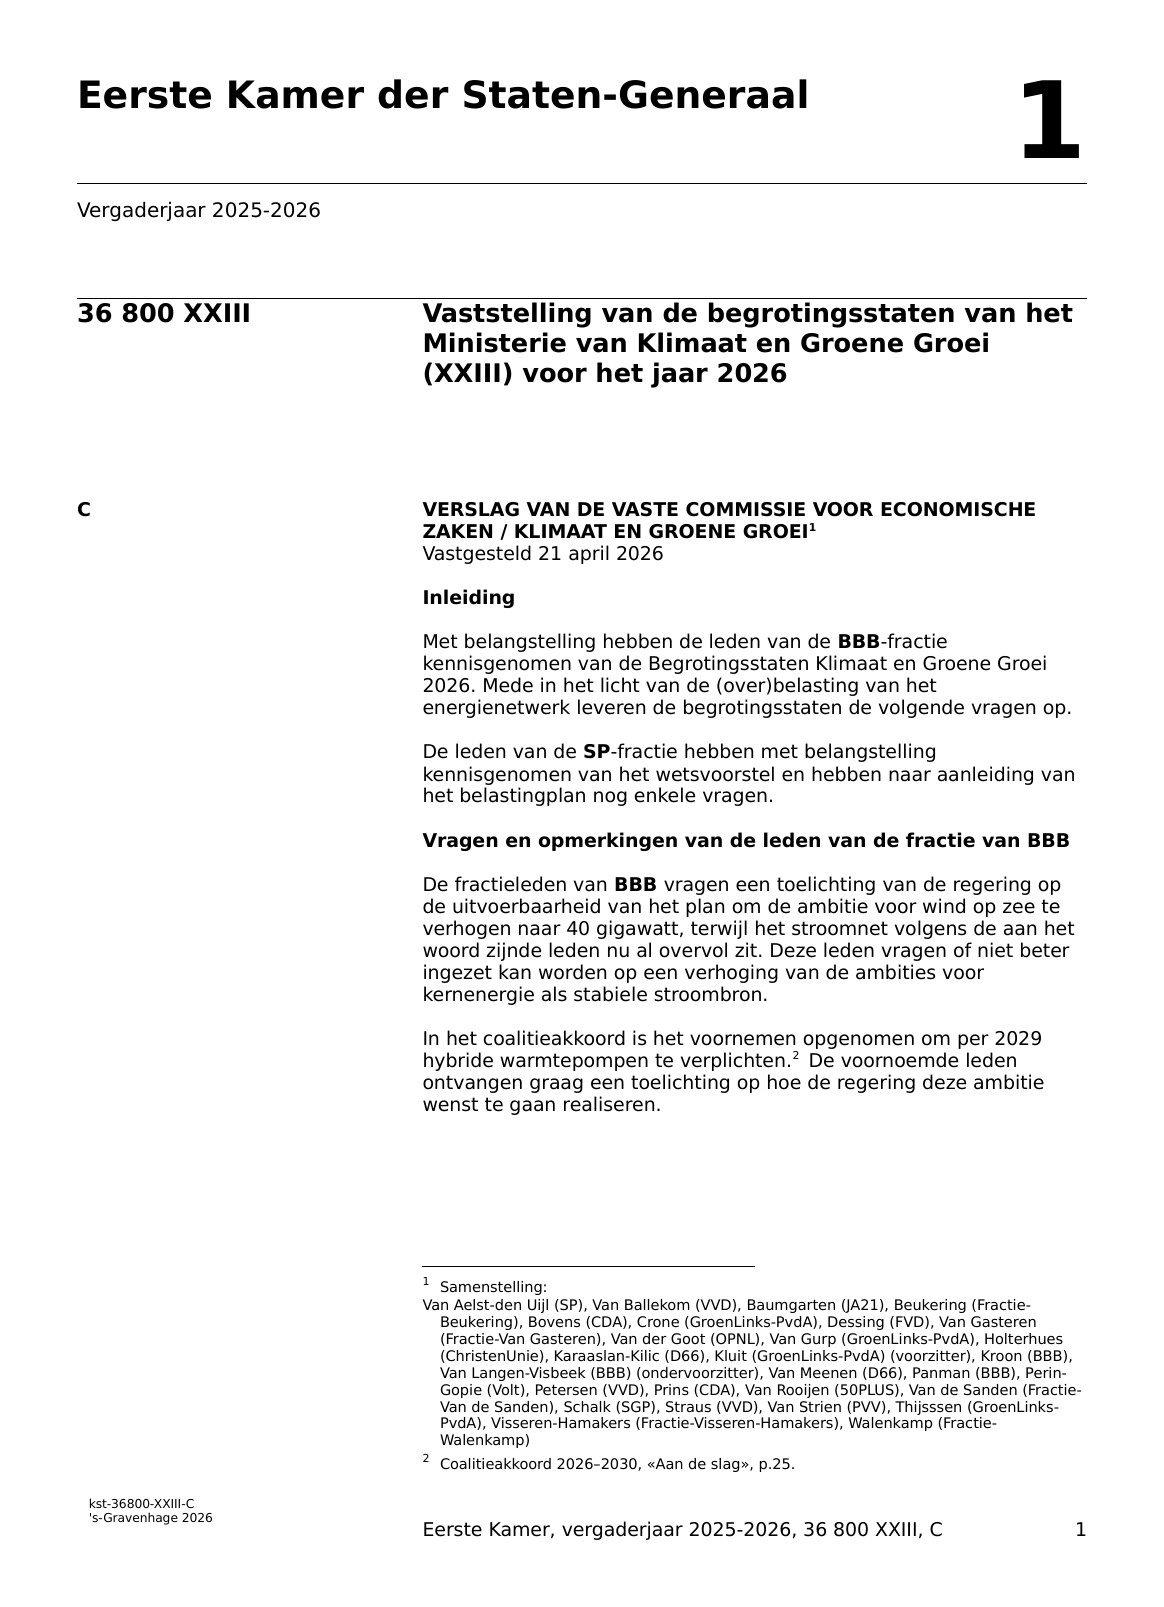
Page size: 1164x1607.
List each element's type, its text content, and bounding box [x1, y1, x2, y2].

table_header Eerste Kamer der Staten-Generaal [77, 59, 886, 183]
text 's-Gravenhage 2026 [88, 1511, 323, 1525]
text Met belangstelling hebben de leden van de BBB-fractie kennisgenomen van de Begrotingsstaten Klimaat en Groene Groei 2026. Mede in het licht van de (over)belasting van het energienetwerk leveren de begrotingsstaten de volgende vragen op. [422, 631, 1087, 719]
text kst-36800-XXIII-C [88, 1497, 323, 1511]
text Coalitieakkoord 2026–2030, «Aan de slag», p.25. [422, 1452, 1087, 1474]
table_cell Vergaderjaar 2025-2026 [77, 184, 1087, 298]
text In het coalitieakkoord is het voornemen opgenomen om per 2029 hybride warmtepompen te verplichten. De voornoemde leden ontvangen graag een toelichting op hoe de regering deze ambitie wenst te gaan realiseren. [422, 1028, 1087, 1116]
subtitle Vragen en opmerkingen van de leden van de fractie van BBB [422, 829, 1087, 852]
text De leden van de SP-fractie hebben met belangstelling kennisgenomen van het wetsvoorstel en hebben naar aanleiding van het belastingplan nog enkele vragen. [422, 741, 1087, 807]
text De fractieleden van BBB vragen een toelichting van de regering op de uitvoerbaarheid van het plan om de ambitie voor wind op zee te verhogen naar 40 gigawatt, terwijl het stroomnet volgens de aan het woord zijnde leden nu al overvol zit. Deze leden vragen of niet beter ingezet kan worden op een verhoging van de ambities voor kernenergie als stabiele stroombron. [422, 874, 1087, 1006]
subtitle Inleiding [422, 587, 1087, 609]
subtitle 36 800 XXIII Vaststelling van de begrotingsstaten van het Ministerie van Klimaat en Groene Groei (XXIII) voor het jaar 2026 [77, 299, 1087, 388]
text Samenstelling: [422, 1275, 1087, 1297]
text Vastgesteld 21 april 2026 [422, 543, 1087, 565]
subtitle C VERSLAG VAN DE VASTE COMMISSIE VOOR ECONOMISCHE ZAKEN / KLIMAAT EN GROENE GROEI [77, 499, 1087, 543]
text Van Aelst-den Uijl (SP), Van Ballekom (VVD), Baumgarten (JA21), Beukering (Fractie-Beukering), Bovens (CDA), Crone (GroenLinks-PvdA), Dessing (FVD), Van Gasteren (Fractie-Van Gasteren), Van der Goot (OPNL), Van Gurp (GroenLinks-PvdA), Holterhues (ChristenUnie), Karaaslan-Kilic (D66), Kluit (GroenLinks-PvdA) (voorzitter), Kroon (BBB), Van Langen-Visbeek (BBB) (ondervoorzitter), Van Meenen (D66), Panman (BBB), Perin-Gopie (Volt), Petersen (VVD), Prins (CDA), Van Rooijen (50PLUS), Van de Sanden (Fractie-Van de Sanden), Schalk (SGP), Straus (VVD), Van Strien (PVV), Thijsssen (GroenLinks-PvdA), Visseren-Hamakers (Fractie-Visseren-Hamakers), Walenkamp (Fractie-Walenkamp) [422, 1297, 1087, 1449]
table_header 1 [886, 59, 1087, 183]
